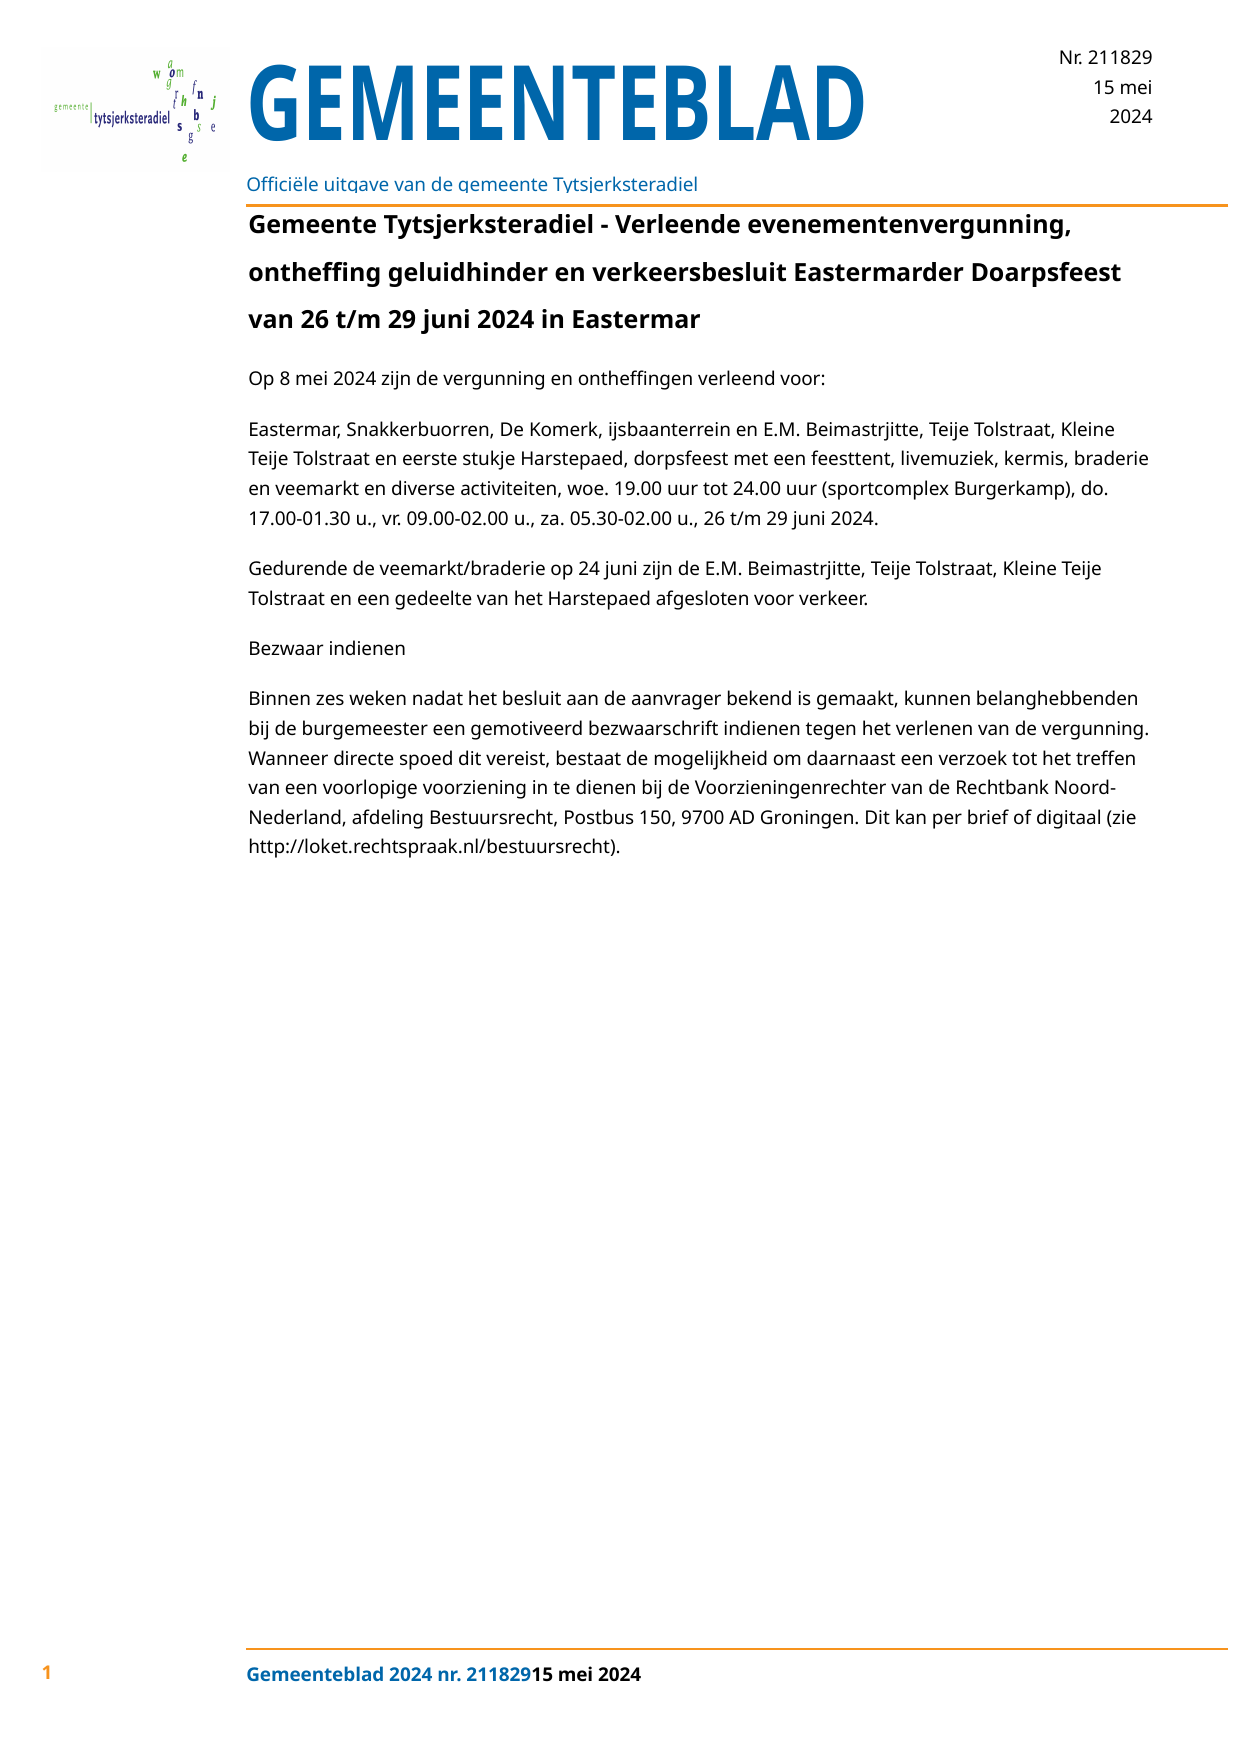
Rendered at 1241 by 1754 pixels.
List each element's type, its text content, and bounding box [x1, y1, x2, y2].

text Gemeente Tytsjerksteradiel - Verleende evenementenvergunning, ontheffing geluidhinder en verkeersbesluit Eastermarder Doarpsfeest van 26 t/m 29 juni 2024 in Eastermar [248, 207, 1152, 336]
text Eastermar, Snakkerbuorren, De Komerk, ijsbaanterrein en E.M. Beimastrjitte, Teije Tolstraat, Kleine Teije Tolstraat en eerste stukje Harstepaed, dorpsfeest met een feesttent, livemuziek, kermis, braderie en veemarkt en diverse activiteiten, woe. 19.00 uur tot 24.00 uur (sportcomplex Burgerkamp), do. 17.00-01.30 u., vr. 09.00-02.00 u., za. 05.30-02.00 u., 26 t/m 29 juni 2024. [248, 416, 1152, 530]
text Bezwaar indienen [248, 635, 1152, 661]
text Op 8 mei 2024 zijn de vergunning en ontheffingen verleend voor: [248, 366, 1152, 391]
picture [41, 47, 231, 172]
text Gedurende de veemarkt/braderie op 24 juni zijn de E.M. Beimastrjitte, Teije Tolstraat, Kleine Teije Tolstraat en een gedeelte van het Harstepaed afgesloten voor verkeer. [248, 555, 1152, 610]
text Binnen zes weken nadat het besluit aan de aanvrager bekend is gemaakt, kunnen belanghebbenden bij de burgemeester een gemotiveerd bezwaarschrift indienen tegen het verlenen van de vergunning. Wanneer directe spoed dit vereist, bestaat de mogelijkheid om daarnaast een verzoek tot het treffen van een voorlopige voorziening in te dienen bij de Voorzieningenrechter van de Rechtbank Noord-Nederland, afdeling Bestuursrecht, Postbus 150, 9700 AD Groningen. Dit kan per brief of digitaal (zie http://loket.rechtspraak.nl/bestuursrecht). [248, 686, 1152, 859]
